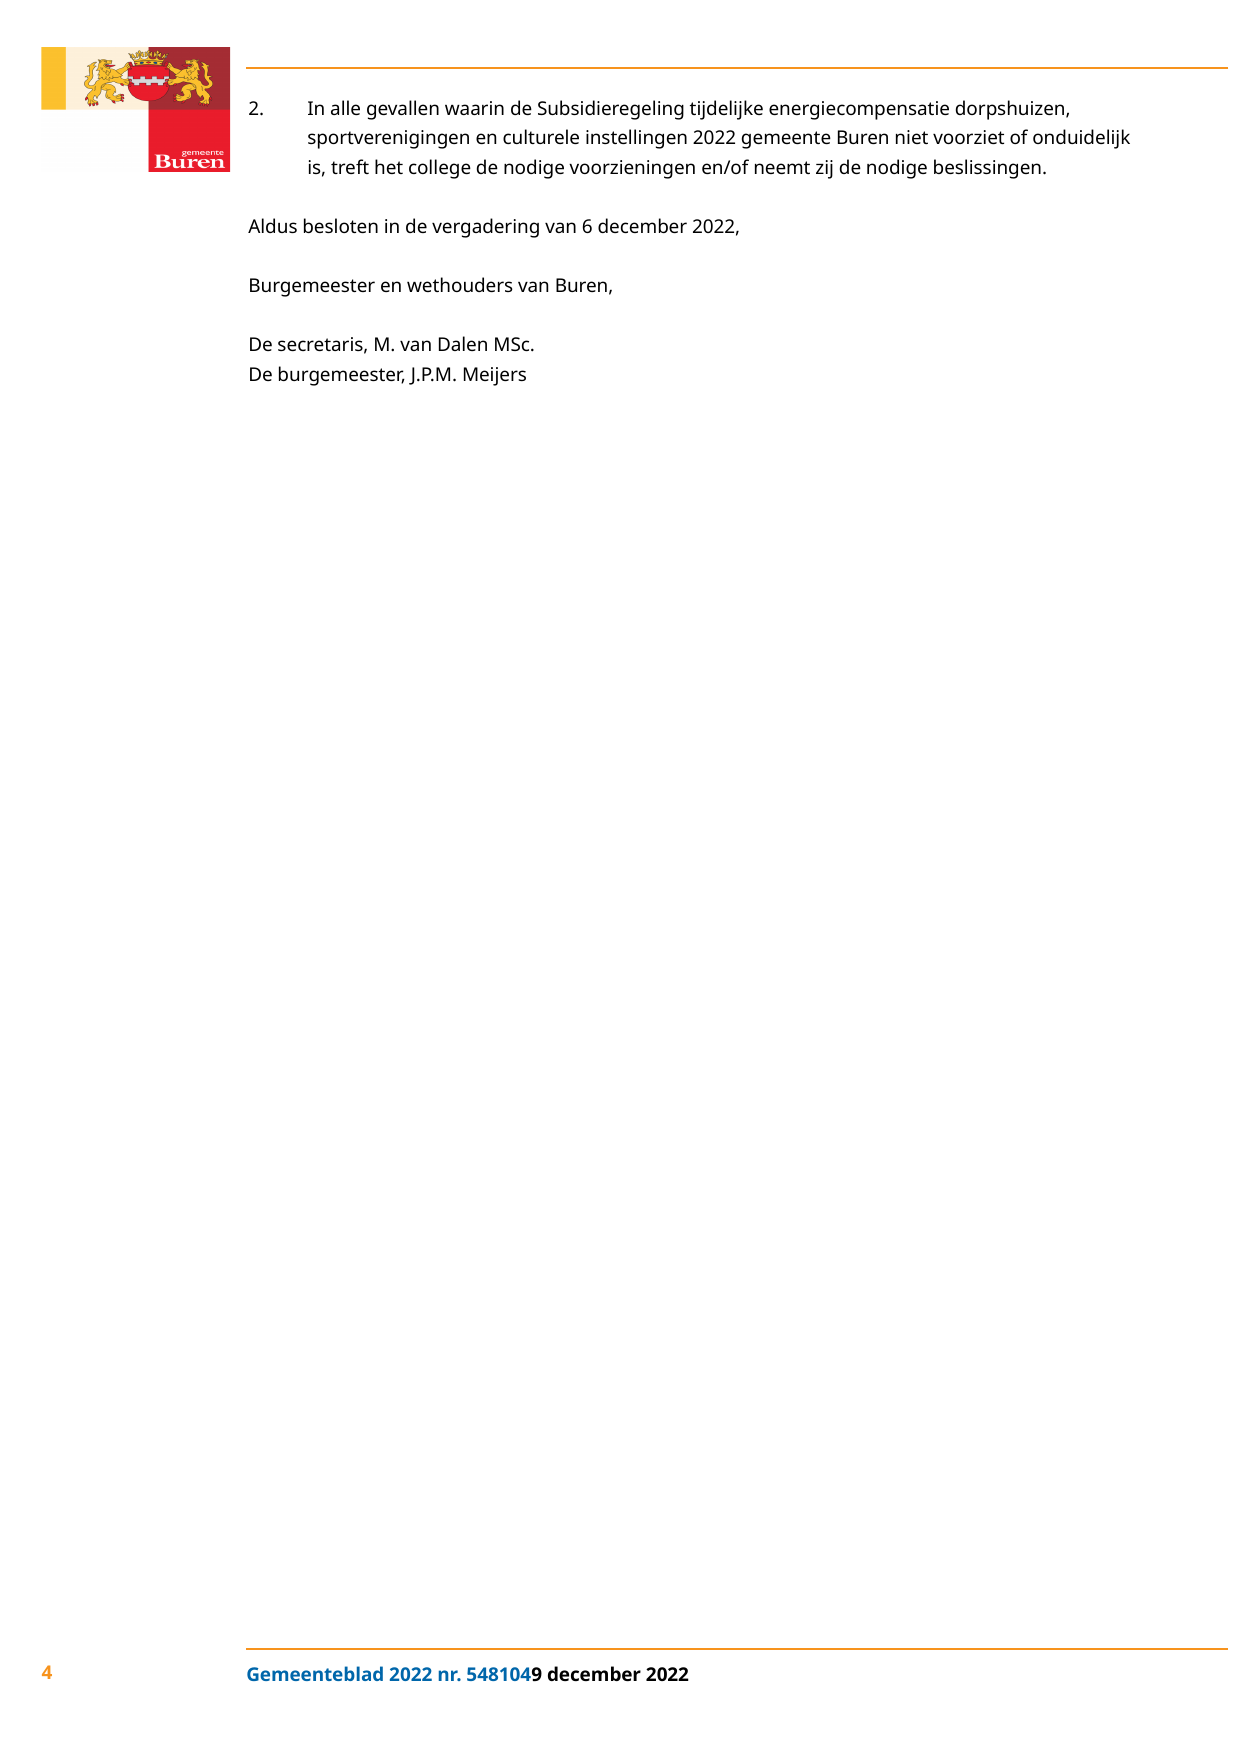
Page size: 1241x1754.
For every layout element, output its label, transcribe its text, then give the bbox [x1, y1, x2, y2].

text Burgemeester en wethouders van Buren, [248, 272, 1152, 298]
text De burgemeester, J.P.M. Meijers [248, 361, 1152, 387]
list In alle gevallen waarin de Subsidieregeling tijdelijke energiecompensatie dorpshuizen, sportverenigingen en culturele instellingen 2022 gemeente Buren niet voorziet of onduidelijk is, treft het college de nodige voorzieningen en/of neemt zij de nodige beslissingen. [248, 95, 1152, 180]
text Aldus besloten in de vergadering van 6 december 2022, [248, 213, 1152, 239]
picture [41, 47, 231, 172]
text De secretaris, M. van Dalen MSc. [248, 331, 1152, 357]
